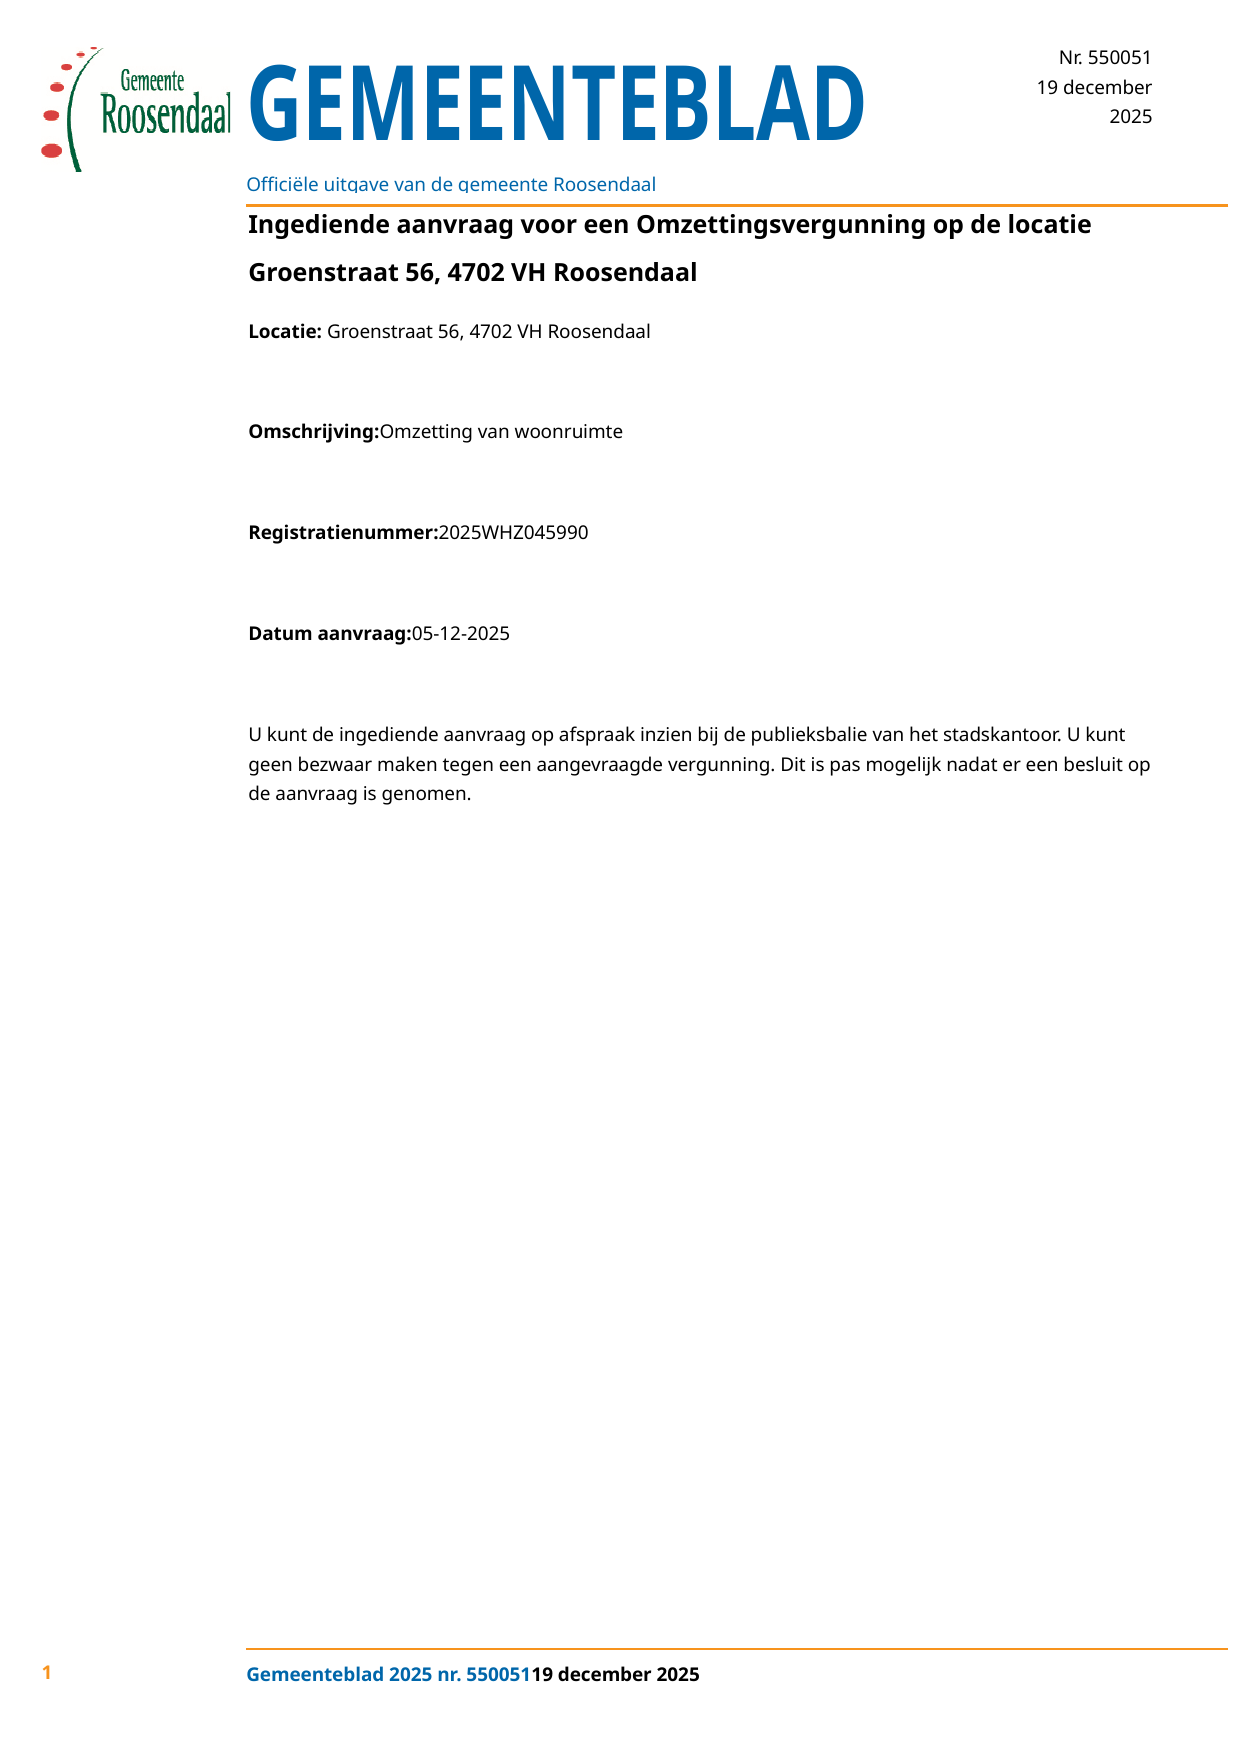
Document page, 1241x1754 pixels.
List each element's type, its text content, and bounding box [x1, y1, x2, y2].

text U kunt de ingediende aanvraag op afspraak inzien bij de publieksbalie van het stadskantoor. U kunt geen bezwaar maken tegen een aangevraagde vergunning. Dit is pas mogelijk nadat er een besluit op de aanvraag is genomen. [248, 721, 1152, 806]
text Omschrijving:Omzetting van woonruimte [248, 419, 1152, 444]
text Datum aanvraag:05-12-2025 [248, 620, 1152, 646]
text Ingediende aanvraag voor een Omzettingsvergunning op de locatie Groenstraat 56, 4702 VH Roosendaal [248, 207, 1152, 288]
picture [41, 47, 231, 172]
text Locatie: Groenstraat 56, 4702 VH Roosendaal [248, 318, 1152, 344]
text Registratienummer:2025WHZ045990 [248, 519, 1152, 545]
